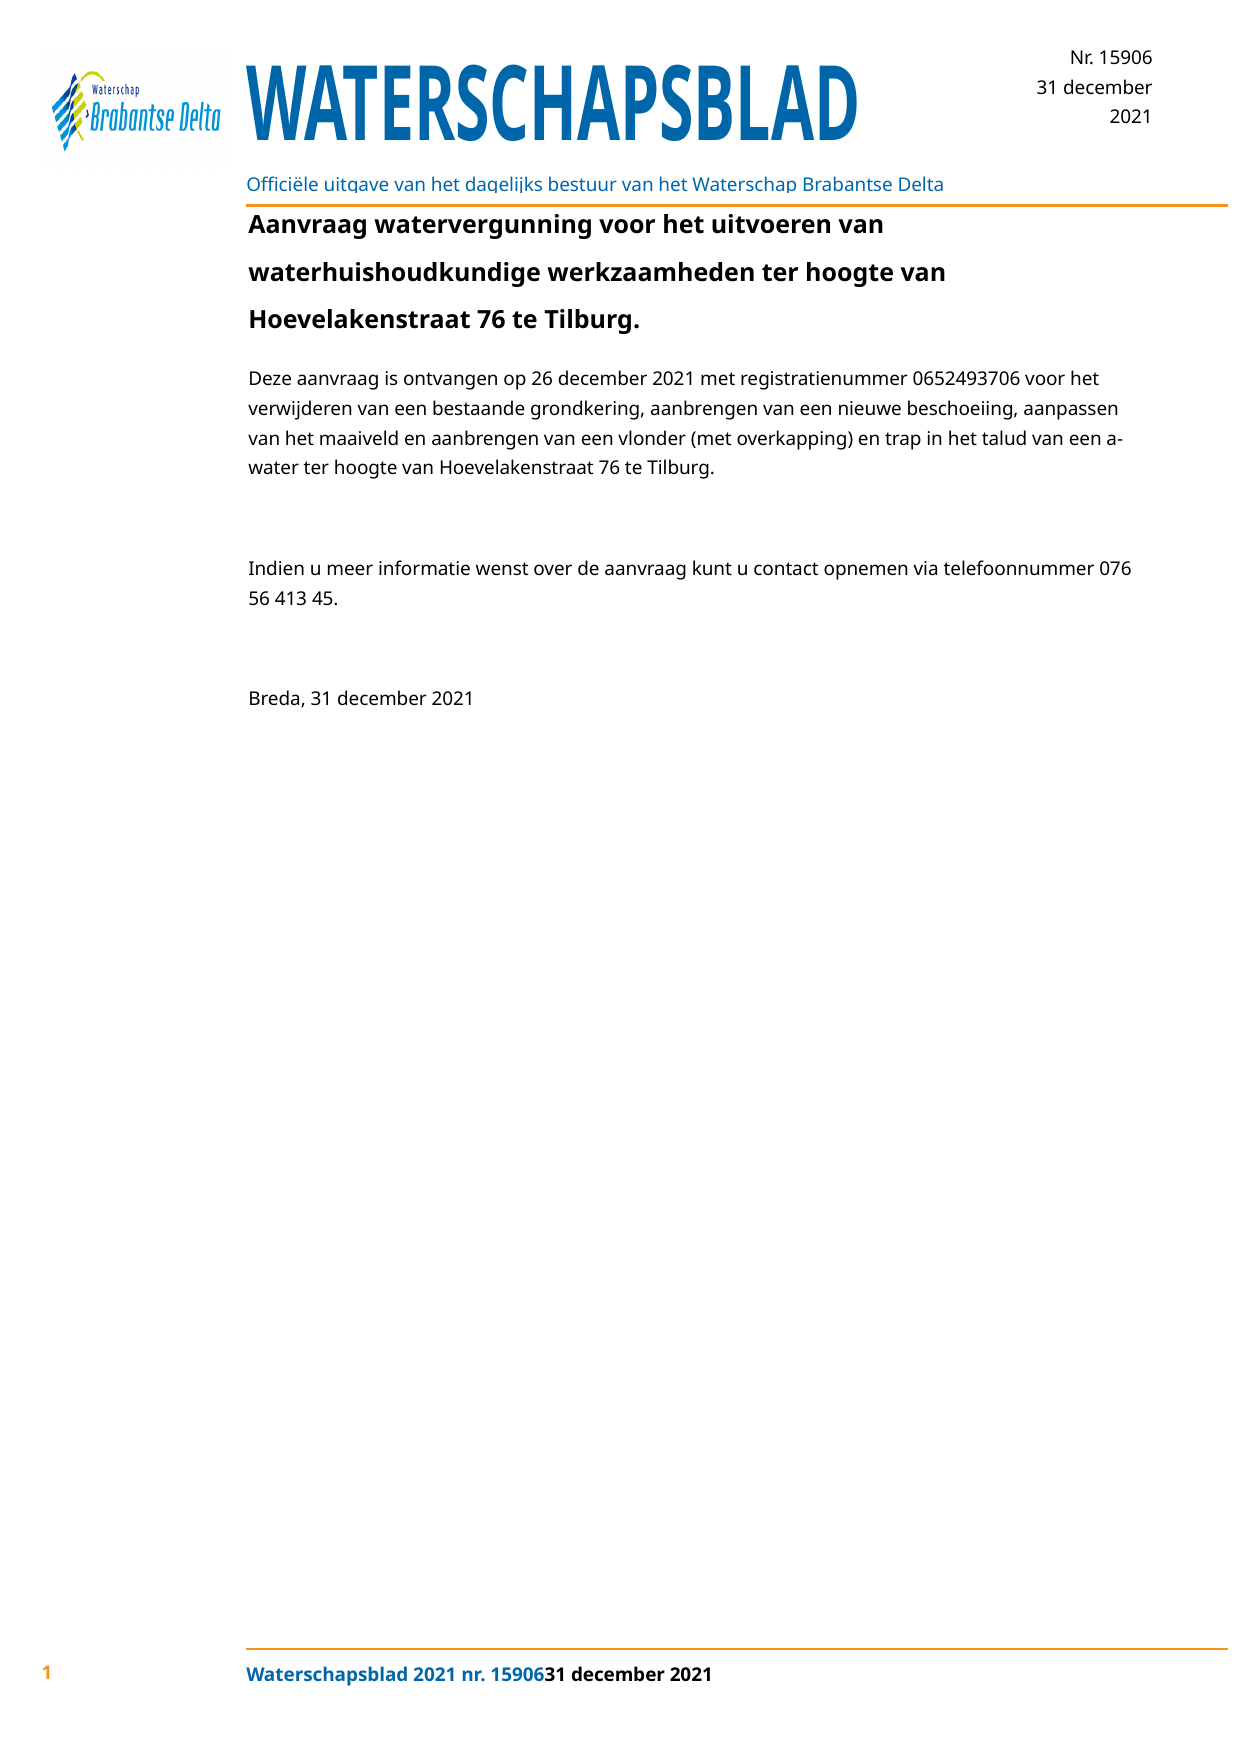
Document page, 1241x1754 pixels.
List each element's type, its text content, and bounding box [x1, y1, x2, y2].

picture [41, 47, 231, 172]
text Breda, 31 december 2021 [248, 686, 1152, 711]
text Indien u meer informatie wenst over de aanvraag kunt u contact opnemen via telefoonnummer 076 56 413 45. [248, 555, 1152, 610]
text Deze aanvraag is ontvangen op 26 december 2021 met registratienummer 0652493706 voor het verwijderen van een bestaande grondkering, aanbrengen van een nieuwe beschoeiing, aanpassen van het maaiveld en aanbrengen van een vlonder (met overkapping) en trap in het talud van een a-water ter hoogte van Hoevelakenstraat 76 te Tilburg. [248, 366, 1152, 480]
text Aanvraag watervergunning voor het uitvoeren van waterhuishoudkundige werkzaamheden ter hoogte van Hoevelakenstraat 76 te Tilburg. [248, 207, 1152, 336]
